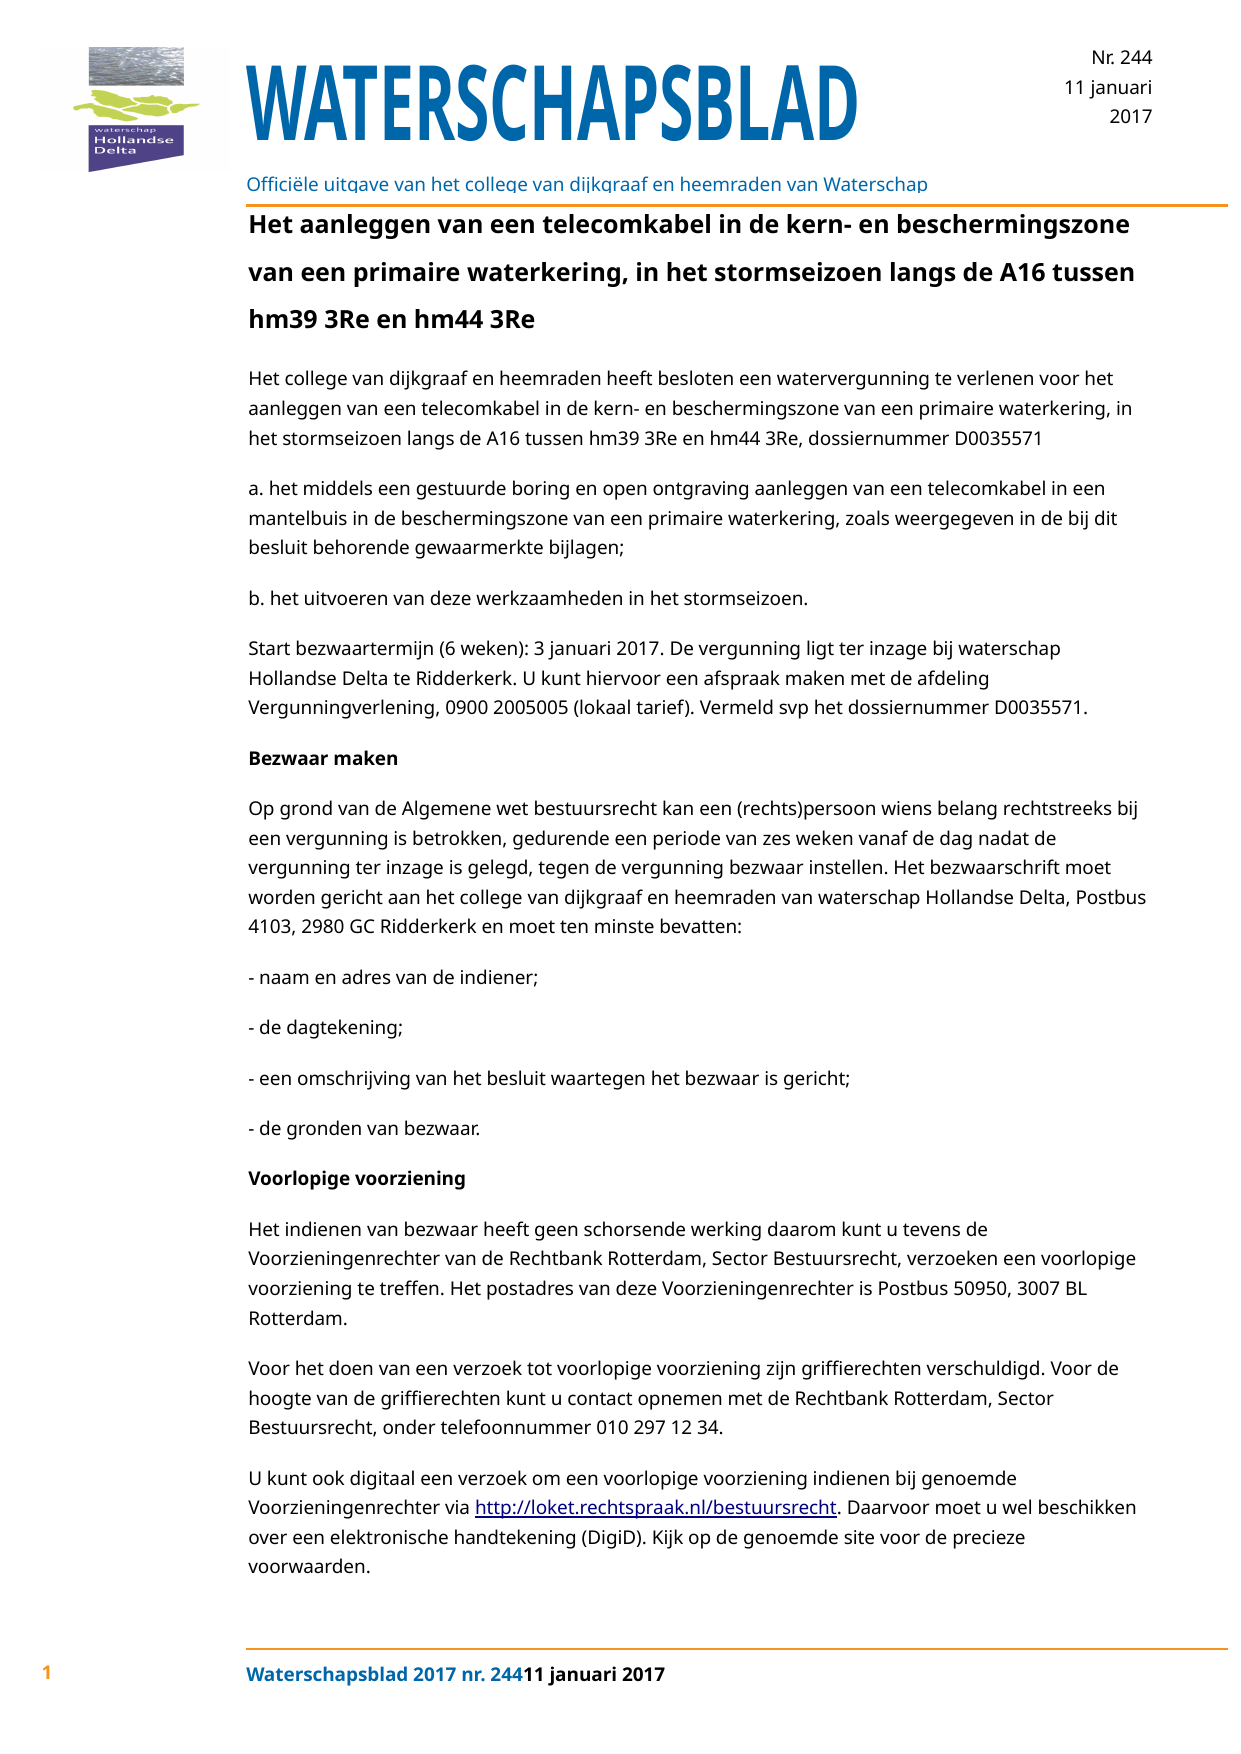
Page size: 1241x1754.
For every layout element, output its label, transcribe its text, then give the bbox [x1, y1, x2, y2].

text Het college van dijkgraaf en heemraden heeft besloten een watervergunning te verlenen voor het aanleggen van een telecomkabel in de kern- en beschermingszone van een primaire waterkering, in het stormseizoen langs de A16 tussen hm39 3Re en hm44 3Re, dossiernummer D0035571 [248, 366, 1152, 450]
text Bezwaar maken [248, 745, 1152, 770]
text U kunt ook digitaal een verzoek om een voorlopige voorziening indienen bij genoemde Voorzieningenrechter via http://loket.rechtspraak.nl/bestuursrecht. Daarvoor moet u wel beschikken over een elektronische handtekening (DigiD). Kijk op de genoemde site voor de precieze voorwaarden. [248, 1465, 1152, 1579]
text - een omschrijving van het besluit waartegen het bezwaar is gericht; [248, 1065, 1152, 1090]
text b. het uitvoeren van deze werkzaamheden in het stormseizoen. [248, 585, 1152, 610]
text Op grond van de Algemene wet bestuursrecht kan een (rechts)persoon wiens belang rechtstreeks bij een vergunning is betrokken, gedurende een periode van zes weken vanaf de dag nadat de vergunning ter inzage is gelegd, tegen de vergunning bezwaar instellen. Het bezwaarschrift moet worden gericht aan het college van dijkgraaf en heemraden van waterschap Hollandse Delta, Postbus 4103, 2980 GC Ridderkerk en moet ten minste bevatten: [248, 795, 1152, 939]
text Het aanleggen van een telecomkabel in de kern- en beschermingszone van een primaire waterkering, in het stormseizoen langs de A16 tussen hm39 3Re en hm44 3Re [248, 207, 1152, 336]
text Voorlopige voorziening [248, 1166, 1152, 1191]
text - de gronden van bezwaar. [248, 1115, 1152, 1141]
text Het indienen van bezwaar heeft geen schorsende werking daarom kunt u tevens de Voorzieningenrechter van de Rechtbank Rotterdam, Sector Bestuursrecht, verzoeken een voorlopige voorziening te treffen. Het postadres van deze Voorzieningenrechter is Postbus 50950, 3007 BL Rotterdam. [248, 1216, 1152, 1330]
text a. het middels een gestuurde boring en open ontgraving aanleggen van een telecomkabel in een mantelbuis in de beschermingszone van een primaire waterkering, zoals weergegeven in de bij dit besluit behorende gewaarmerkte bijlagen; [248, 475, 1152, 560]
picture [41, 47, 231, 172]
text Start bezwaartermijn (6 weken): 3 januari 2017. De vergunning ligt ter inzage bij waterschap Hollandse Delta te Ridderkerk. U kunt hiervoor een afspraak maken met de afdeling Vergunningverlening, 0900 2005005 (lokaal tarief). Vermeld svp het dossiernummer D0035571. [248, 635, 1152, 720]
text Voor het doen van een verzoek tot voorlopige voorziening zijn griffierechten verschuldigd. Voor de hoogte van de griffierechten kunt u contact opnemen met de Rechtbank Rotterdam, Sector Bestuursrecht, onder telefoonnummer 010 297 12 34. [248, 1355, 1152, 1440]
text - de dagtekening; [248, 1014, 1152, 1040]
text - naam en adres van de indiener; [248, 964, 1152, 989]
